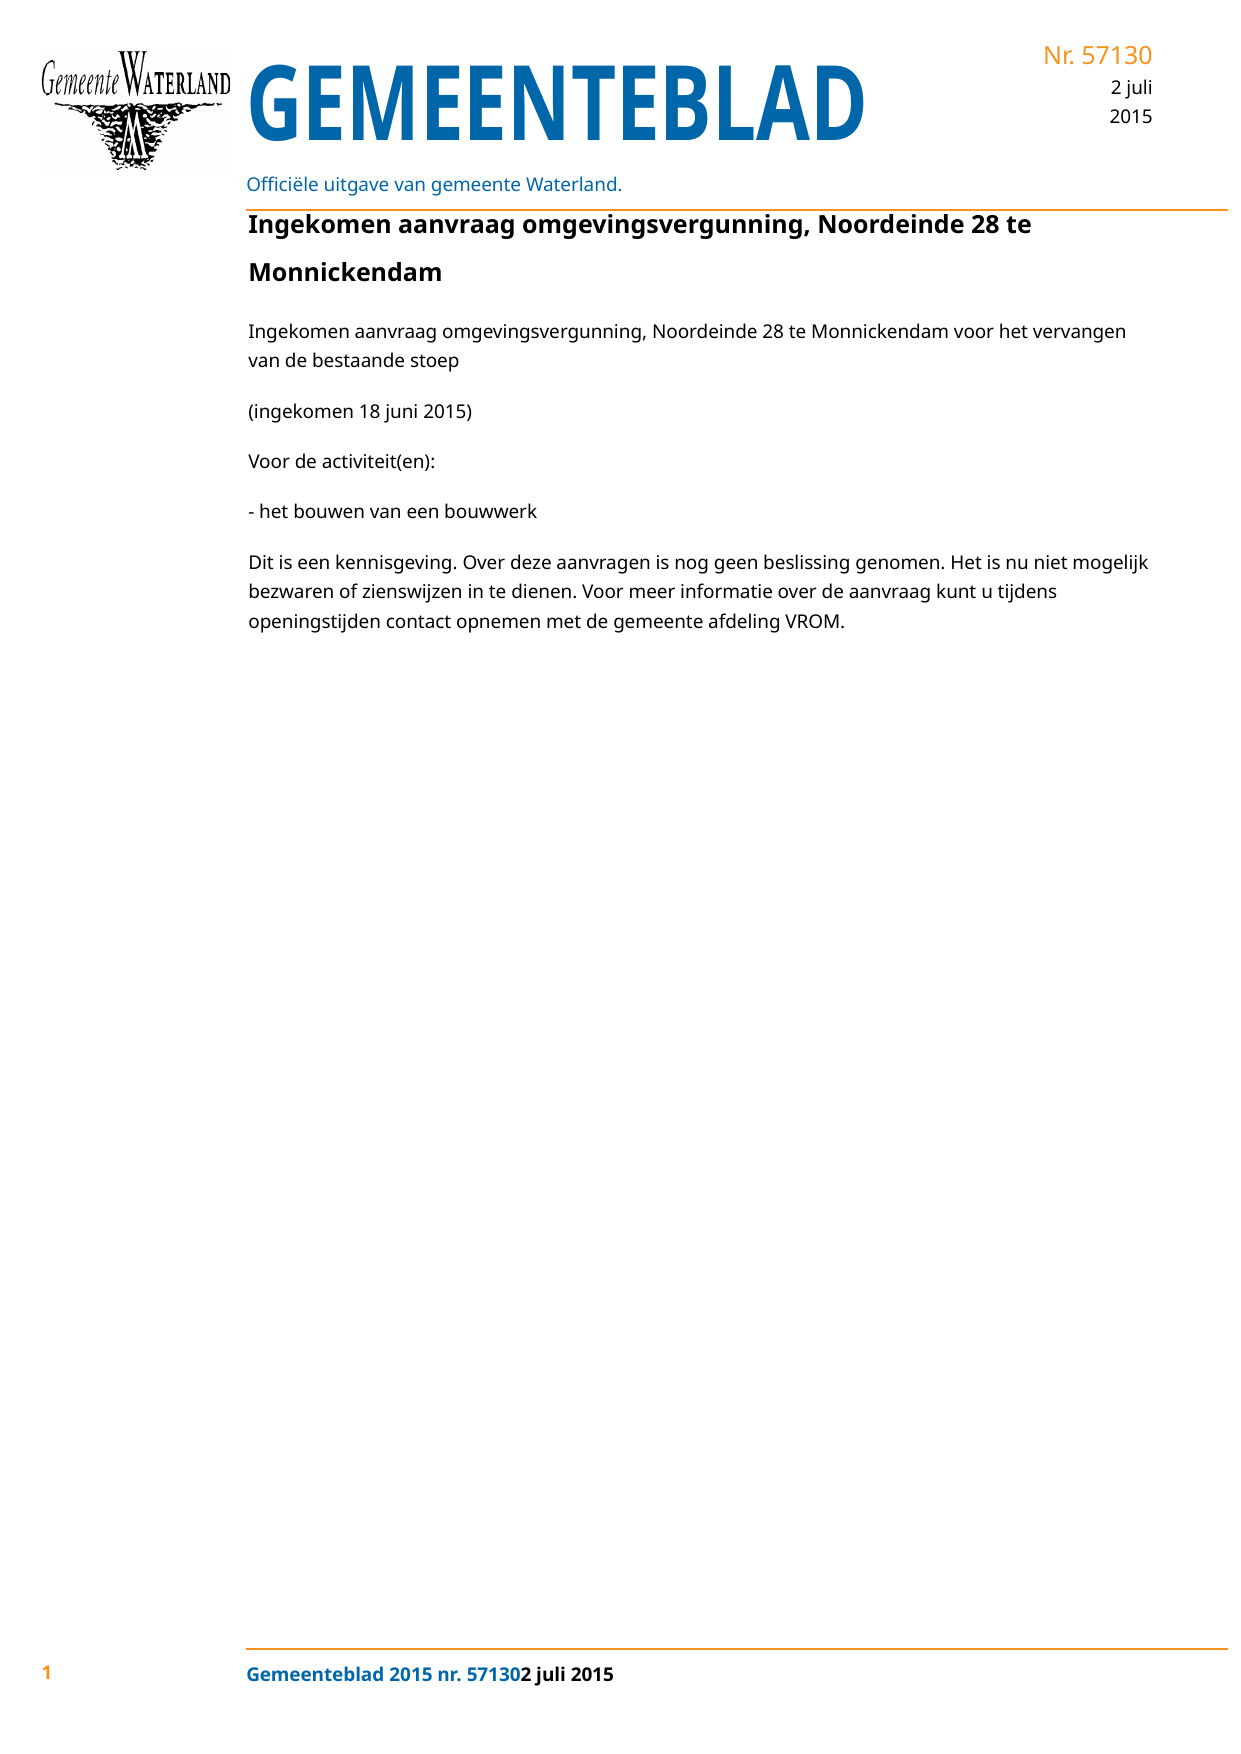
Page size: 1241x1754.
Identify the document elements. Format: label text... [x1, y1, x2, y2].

text - het bouwen van een bouwwerk [248, 499, 1152, 524]
text Ingekomen aanvraag omgevingsvergunning, Noordeinde 28 te Monnickendam voor het vervangen van de bestaande stoep [248, 318, 1152, 373]
text (ingekomen 18 juni 2015) [248, 398, 1152, 424]
text Voor de activiteit(en): [248, 448, 1152, 474]
picture [41, 47, 231, 172]
text Ingekomen aanvraag omgevingsvergunning, Noordeinde 28 te Monnickendam [248, 211, 1152, 288]
text Dit is een kennisgeving. Over deze aanvragen is nog geen beslissing genomen. Het is nu niet mogelijk bezwaren of zienswijzen in te dienen. Voor meer informatie over de aanvraag kunt u tijdens openingstijden contact opnemen met de gemeente afdeling VROM. [248, 549, 1152, 634]
